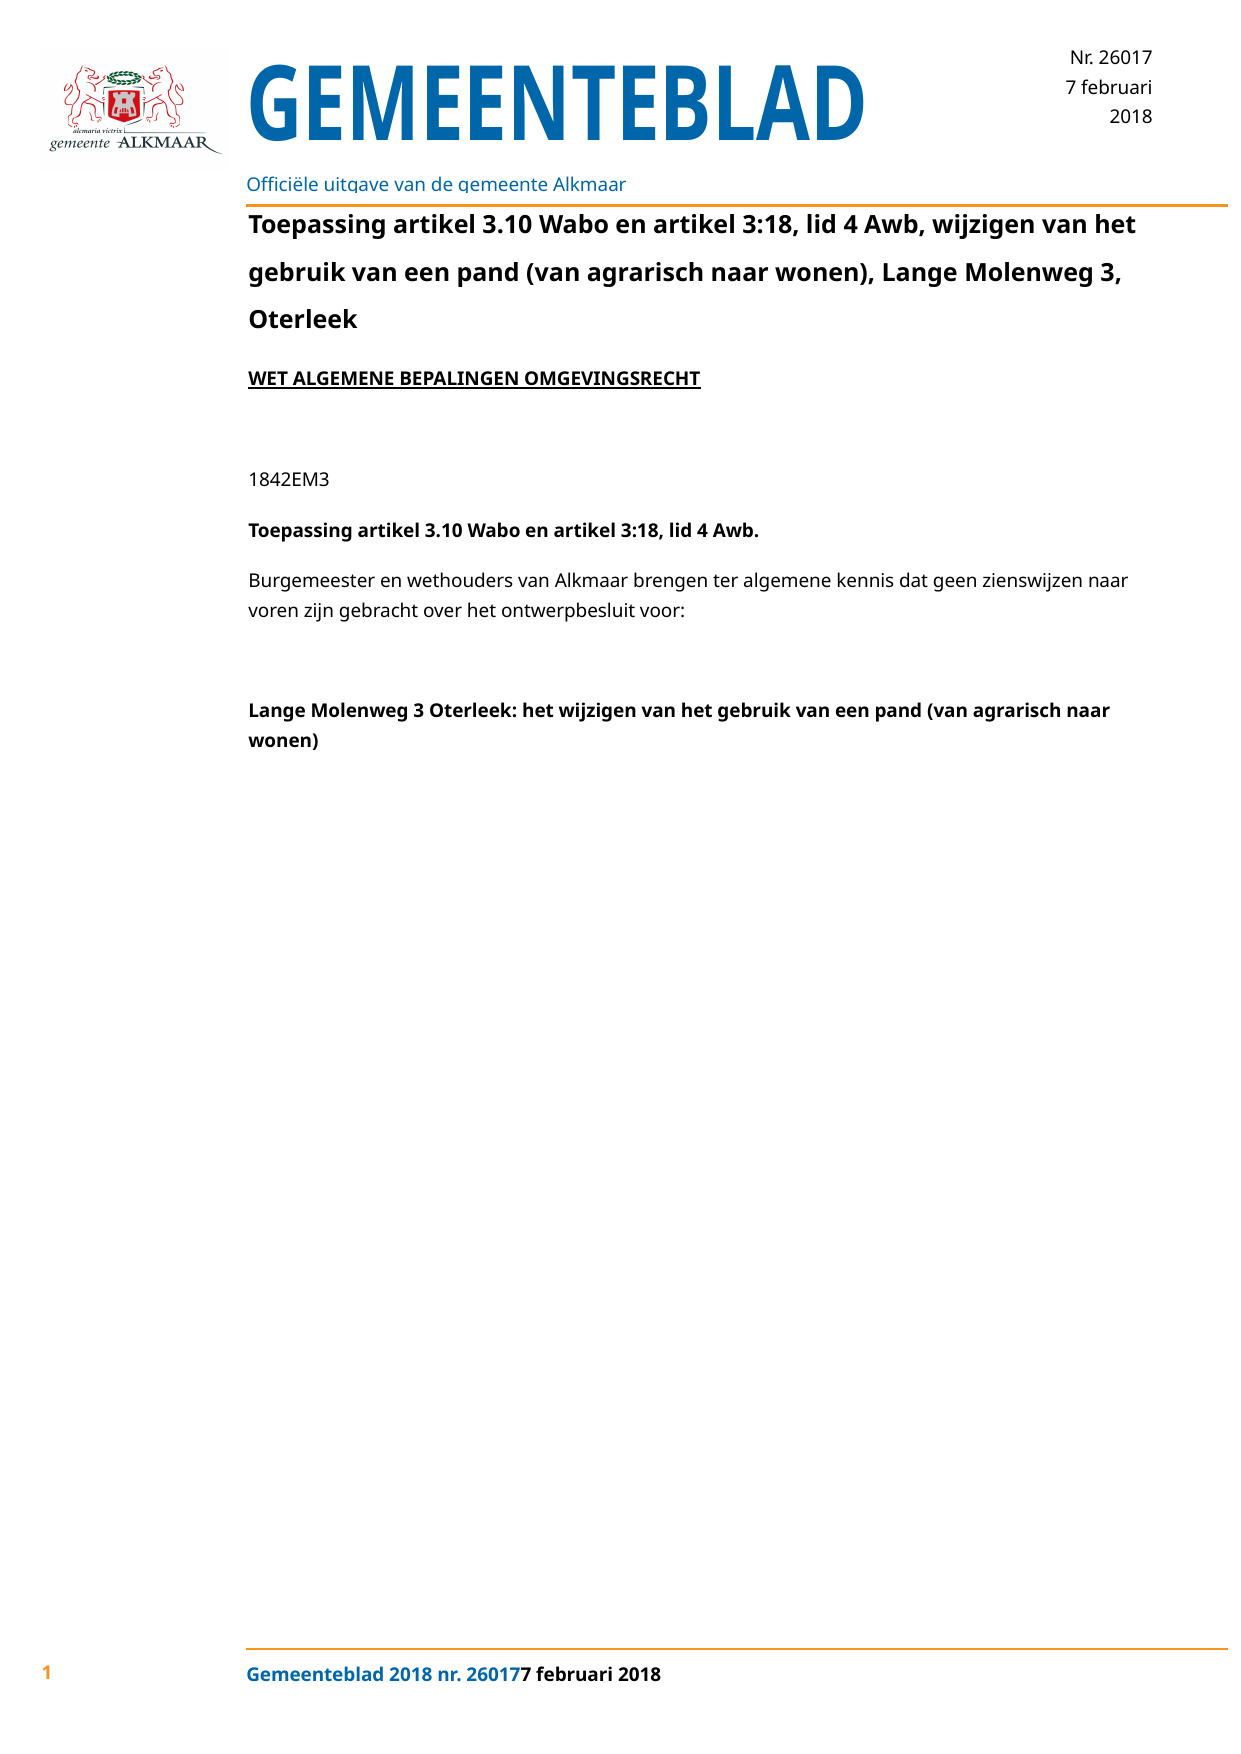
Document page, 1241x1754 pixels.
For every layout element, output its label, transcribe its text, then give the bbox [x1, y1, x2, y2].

picture [41, 47, 231, 172]
text Toepassing artikel 3.10 Wabo en artikel 3:18, lid 4 Awb, wijzigen van het gebruik van een pand (van agrarisch naar wonen), Lange Molenweg 3, Oterleek [248, 207, 1152, 336]
text Toepassing artikel 3.10 Wabo en artikel 3:18, lid 4 Awb. [248, 517, 1152, 542]
text Lange Molenweg 3 Oterleek: het wijzigen van het gebruik van een pand (van agrarisch naar wonen) [248, 698, 1152, 753]
text 1842EM3 [248, 466, 1152, 492]
text WET ALGEMENE BEPALINGEN OMGEVINGSRECHT [248, 366, 1152, 391]
text Burgemeester en wethouders van Alkmaar brengen ter algemene kennis dat geen zienswijzen naar voren zijn gebracht over het ontwerpbesluit voor: [248, 567, 1152, 622]
